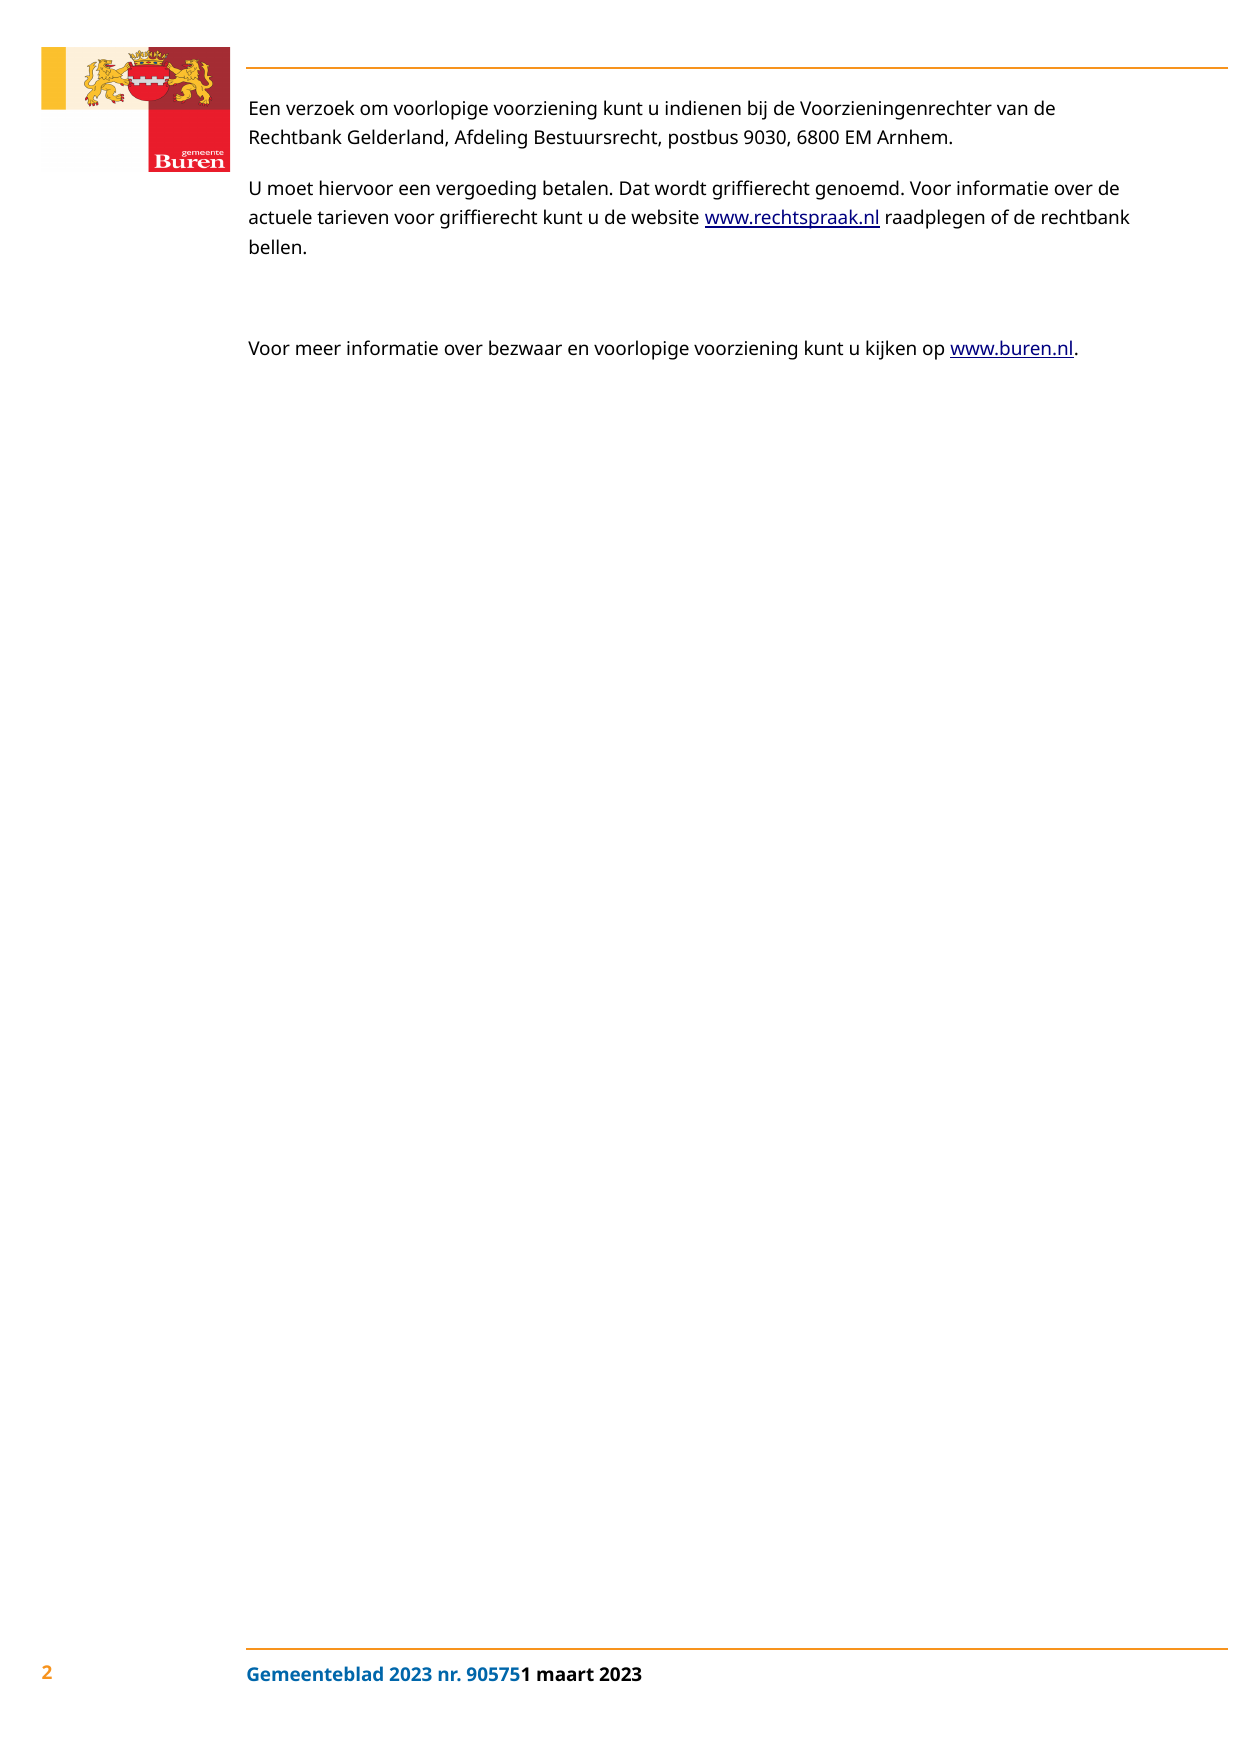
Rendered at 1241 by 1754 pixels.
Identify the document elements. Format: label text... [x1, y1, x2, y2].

text Een verzoek om voorlopige voorziening kunt u indienen bij de Voorzieningenrechter van de Rechtbank Gelderland, Afdeling Bestuursrecht, postbus 9030, 6800 EM Arnhem. [248, 95, 1152, 150]
picture [41, 47, 231, 172]
text Voor meer informatie over bezwaar en voorlopige voorziening kunt u kijken op www.buren.nl. [248, 335, 1152, 361]
text U moet hiervoor een vergoeding betalen. Dat wordt griffierecht genoemd. Voor informatie over de actuele tarieven voor griffierecht kunt u de website www.rechtspraak.nl raadplegen of de rechtbank bellen. [248, 175, 1152, 260]
